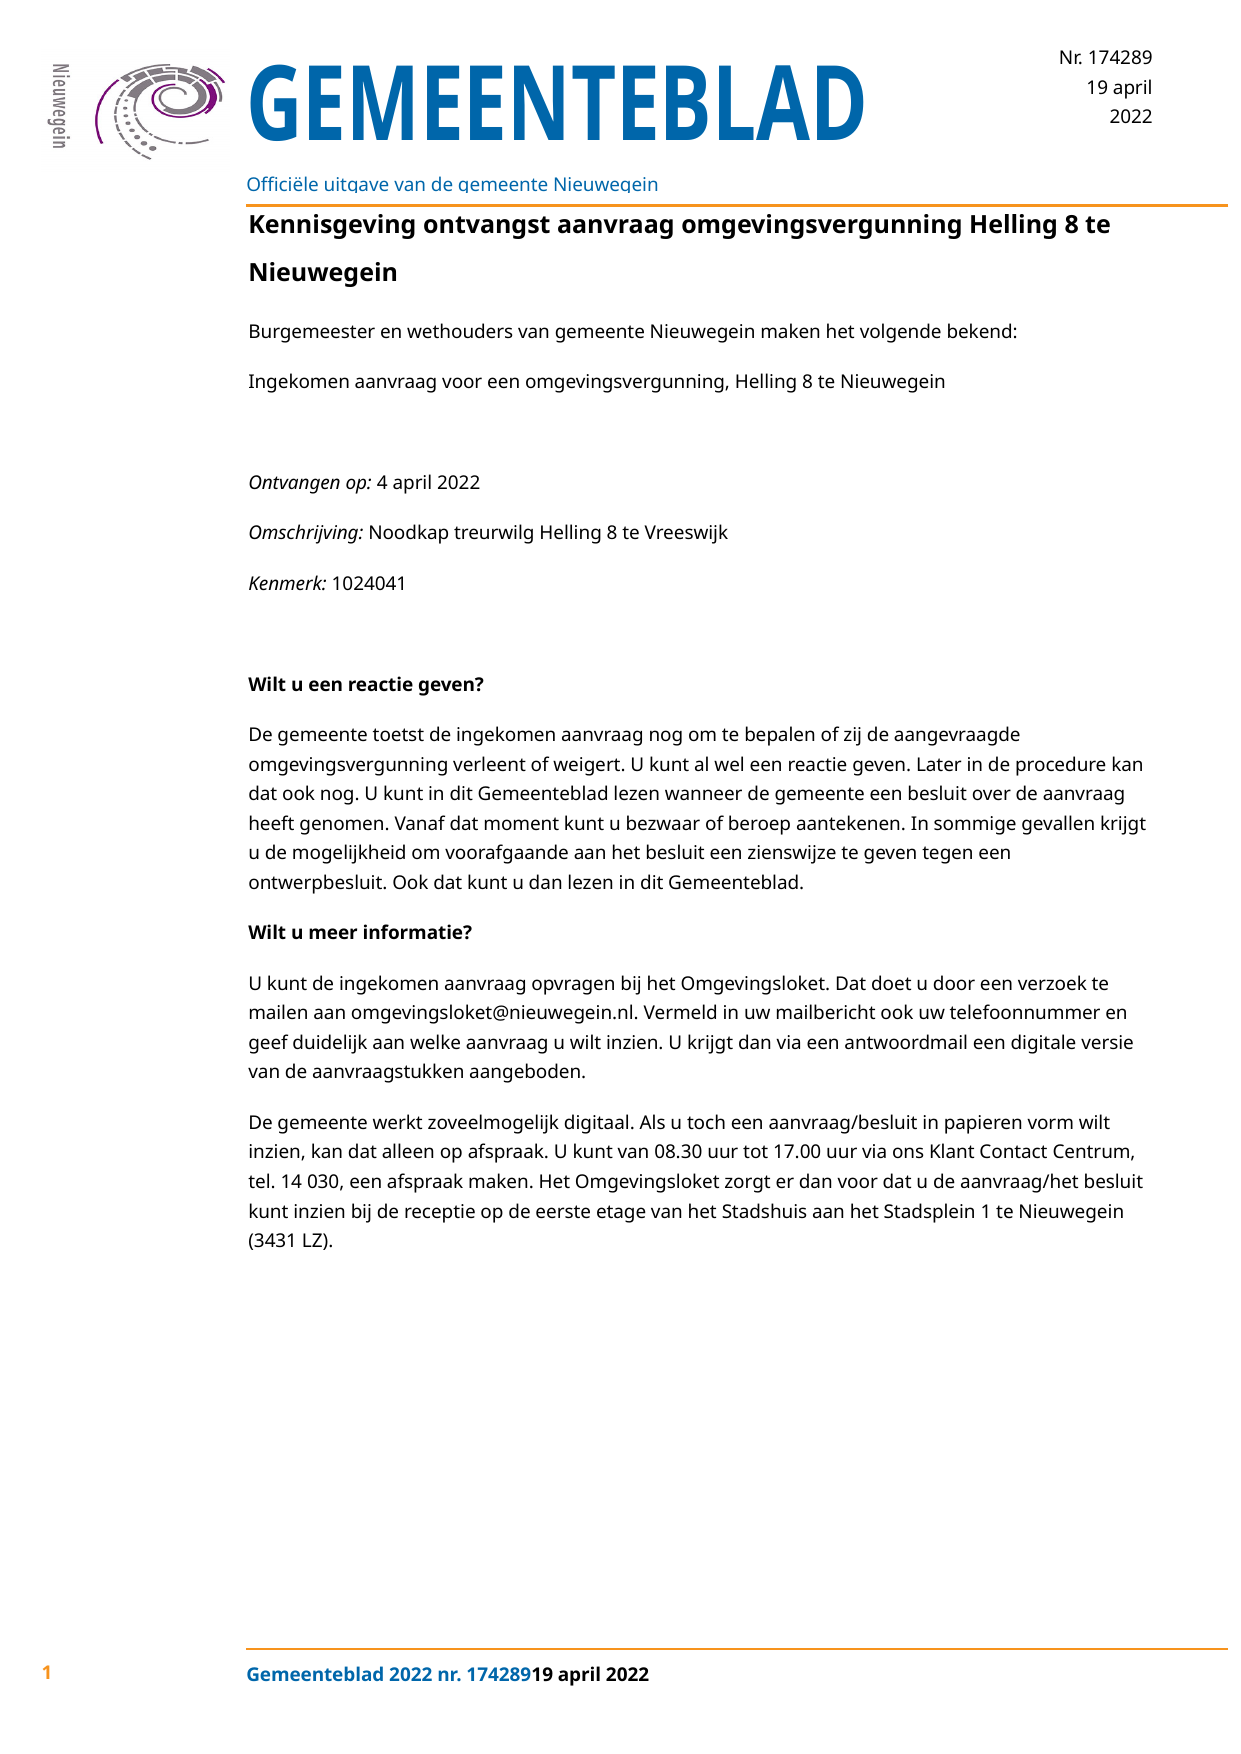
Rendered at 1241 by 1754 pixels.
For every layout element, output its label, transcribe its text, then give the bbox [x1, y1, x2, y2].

text Wilt u een reactie geven? [248, 671, 1152, 697]
text Kenmerk: 1024041 [248, 570, 1152, 596]
text De gemeente werkt zoveelmogelijk digitaal. Als u toch een aanvraag/besluit in papieren vorm wilt inzien, kan dat alleen op afspraak. U kunt van 08.30 uur tot 17.00 uur via ons Klant Contact Centrum, tel. 14 030, een afspraak maken. Het Omgevingsloket zorgt er dan voor dat u de aanvraag/het besluit kunt inzien bij de receptie op de eerste etage van het Stadshuis aan het Stadsplein 1 te Nieuwegein (3431 LZ). [248, 1109, 1152, 1253]
text Kennisgeving ontvangst aanvraag omgevingsvergunning Helling 8 te Nieuwegein [248, 207, 1152, 288]
text Ingekomen aanvraag voor een omgevingsvergunning, Helling 8 te Nieuwegein [248, 368, 1152, 394]
text Omschrijving: Noodkap treurwilg Helling 8 te Vreeswijk [248, 519, 1152, 545]
text De gemeente toetst de ingekomen aanvraag nog om te bepalen of zij de aangevraagde omgevingsvergunning verleent of weigert. U kunt al wel een reactie geven. Later in de procedure kan dat ook nog. U kunt in dit Gemeenteblad lezen wanneer de gemeente een besluit over de aanvraag heeft genomen. Vanaf dat moment kunt u bezwaar of beroep aantekenen. In sommige gevallen krijgt u de mogelijkheid om voorafgaande aan het besluit een zienswijze te geven tegen een ontwerpbesluit. Ook dat kunt u dan lezen in dit Gemeenteblad. [248, 721, 1152, 895]
text Ontvangen op: 4 april 2022 [248, 469, 1152, 495]
picture [41, 47, 231, 172]
text Burgemeester en wethouders van gemeente Nieuwegein maken het volgende bekend: [248, 318, 1152, 344]
text Wilt u meer informatie? [248, 919, 1152, 945]
text U kunt de ingekomen aanvraag opvragen bij het Omgevingsloket. Dat doet u door een verzoek te mailen aan omgevingsloket@nieuwegein.nl. Vermeld in uw mailbericht ook uw telefoonnummer en geef duidelijk aan welke aanvraag u wilt inzien. U krijgt dan via een antwoordmail een digitale versie van de aanvraagstukken aangeboden. [248, 970, 1152, 1084]
